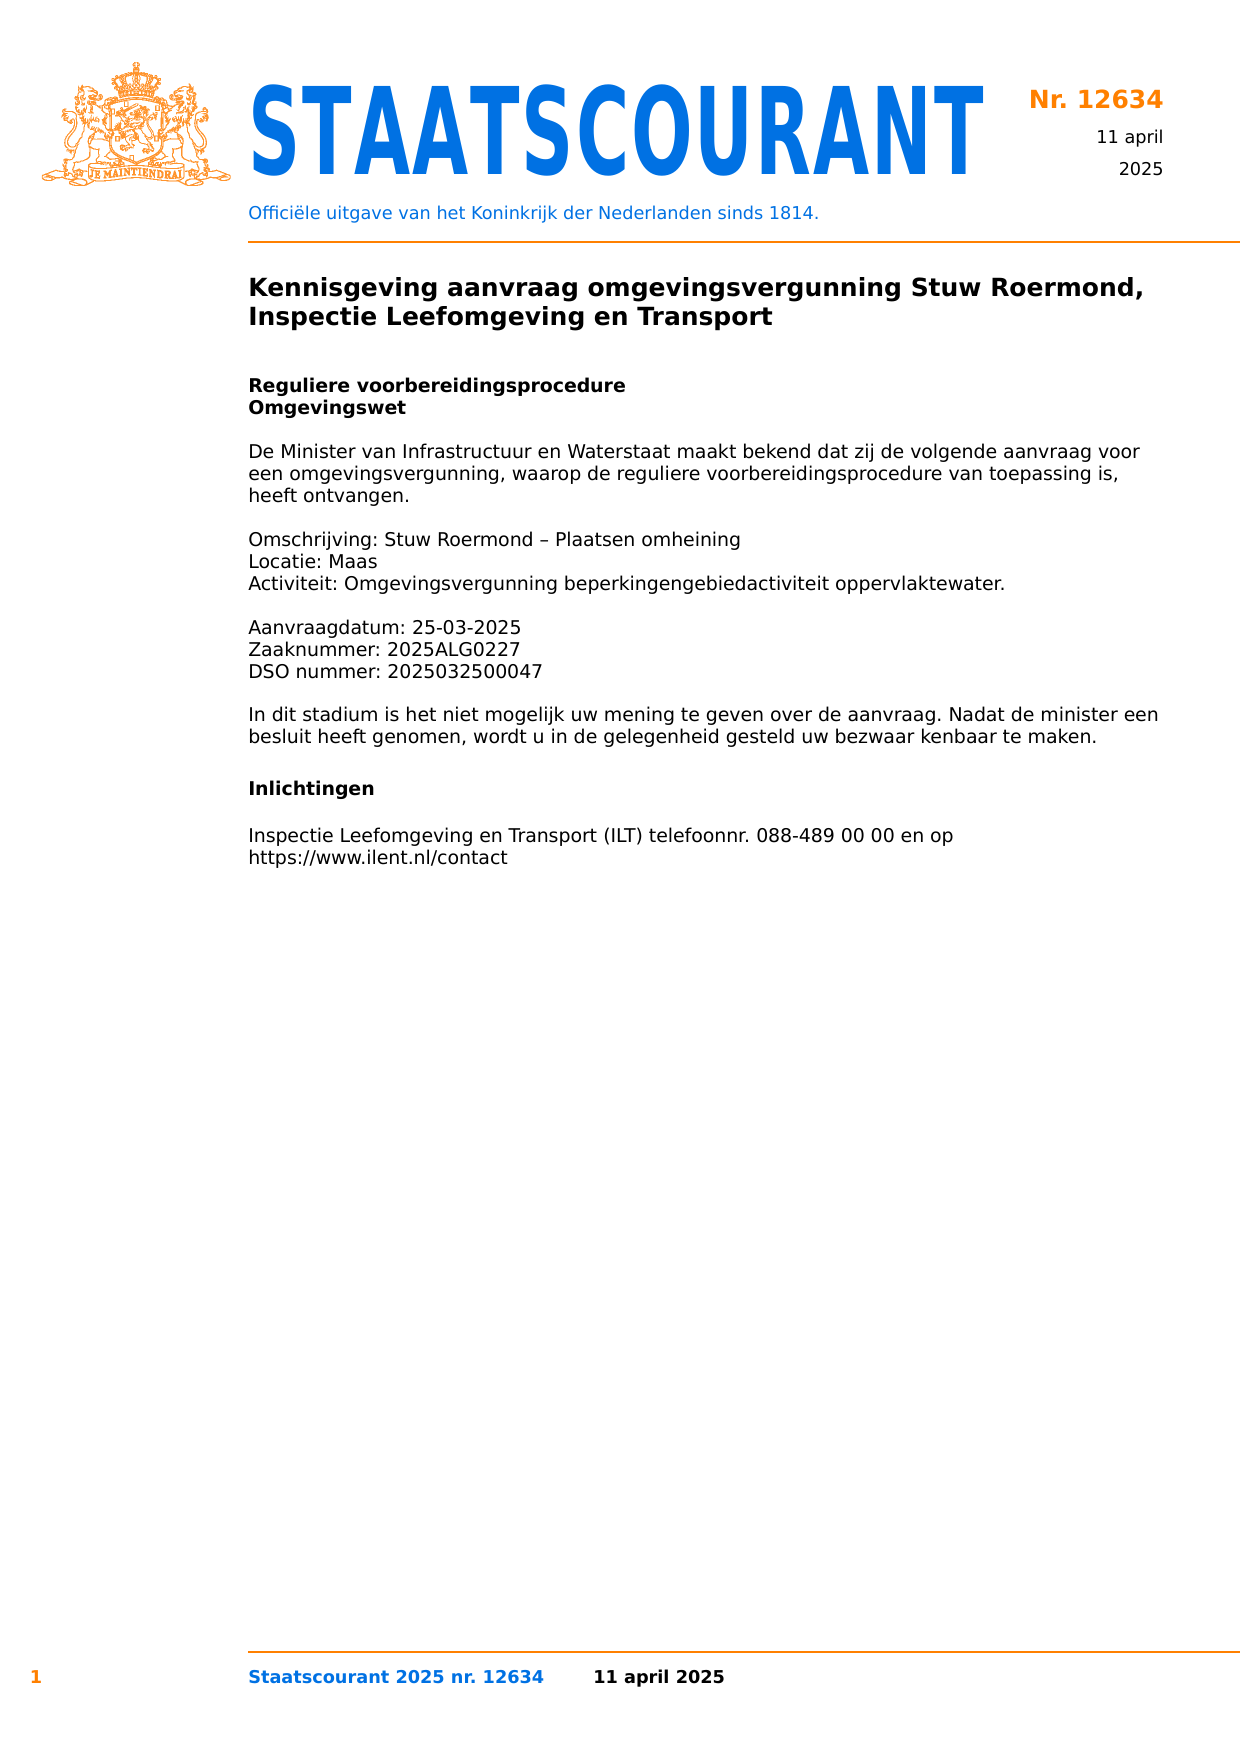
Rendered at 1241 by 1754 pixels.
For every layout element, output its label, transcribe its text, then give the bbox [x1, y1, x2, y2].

subtitle Inlichtingen [248, 778, 1163, 800]
table_header STAATSCOURANT [248, 62, 998, 203]
table_header Nr. 12634 [998, 62, 1240, 121]
text DSO nummer: 2025032500047 [248, 661, 1163, 682]
table_cell Officiële uitgave van het Koninkrijk der Nederlanden sinds 1814. [248, 203, 1240, 241]
text Zaaknummer: 2025ALG0227 [248, 638, 1163, 661]
table_cell 11 april [998, 121, 1240, 153]
text Aanvraagdatum: 25-03-2025 [248, 617, 1163, 638]
table_cell 2025 [998, 153, 1240, 203]
text Inspectie Leefomgeving en Transport (ILT) telefoonnr. 088-489 00 00 en op https://www.ilent.nl/contact [248, 825, 1163, 869]
table_header [25, 62, 248, 241]
text De Minister van Infrastructuur en Waterstaat maakt bekend dat zij de volgende aanvraag voor een omgevingsvergunning, waarop de reguliere voorbereidingsprocedure van toepassing is, heeft ontvangen. [248, 441, 1163, 507]
text Reguliere voorbereidingsprocedure [248, 375, 1163, 397]
text In dit stadium is het niet mogelijk uw mening te geven over de aanvraag. Nadat de minister een besluit heeft genomen, wordt u in de gelegenheid gesteld uw bezwaar kenbaar te maken. [248, 704, 1163, 748]
text Activiteit: Omgevingsvergunning beperkingengebiedactiviteit oppervlaktewater. [248, 573, 1163, 595]
picture [41, 62, 231, 186]
text Locatie: Maas [248, 551, 1163, 573]
text Omschrijving: Stuw Roermond – Plaatsen omheining [248, 529, 1163, 551]
subtitle Kennisgeving aanvraag omgevingsvergunning Stuw Roermond, Inspectie Leefomgeving en Transport [248, 273, 1163, 331]
text Omgevingswet [248, 397, 1163, 419]
